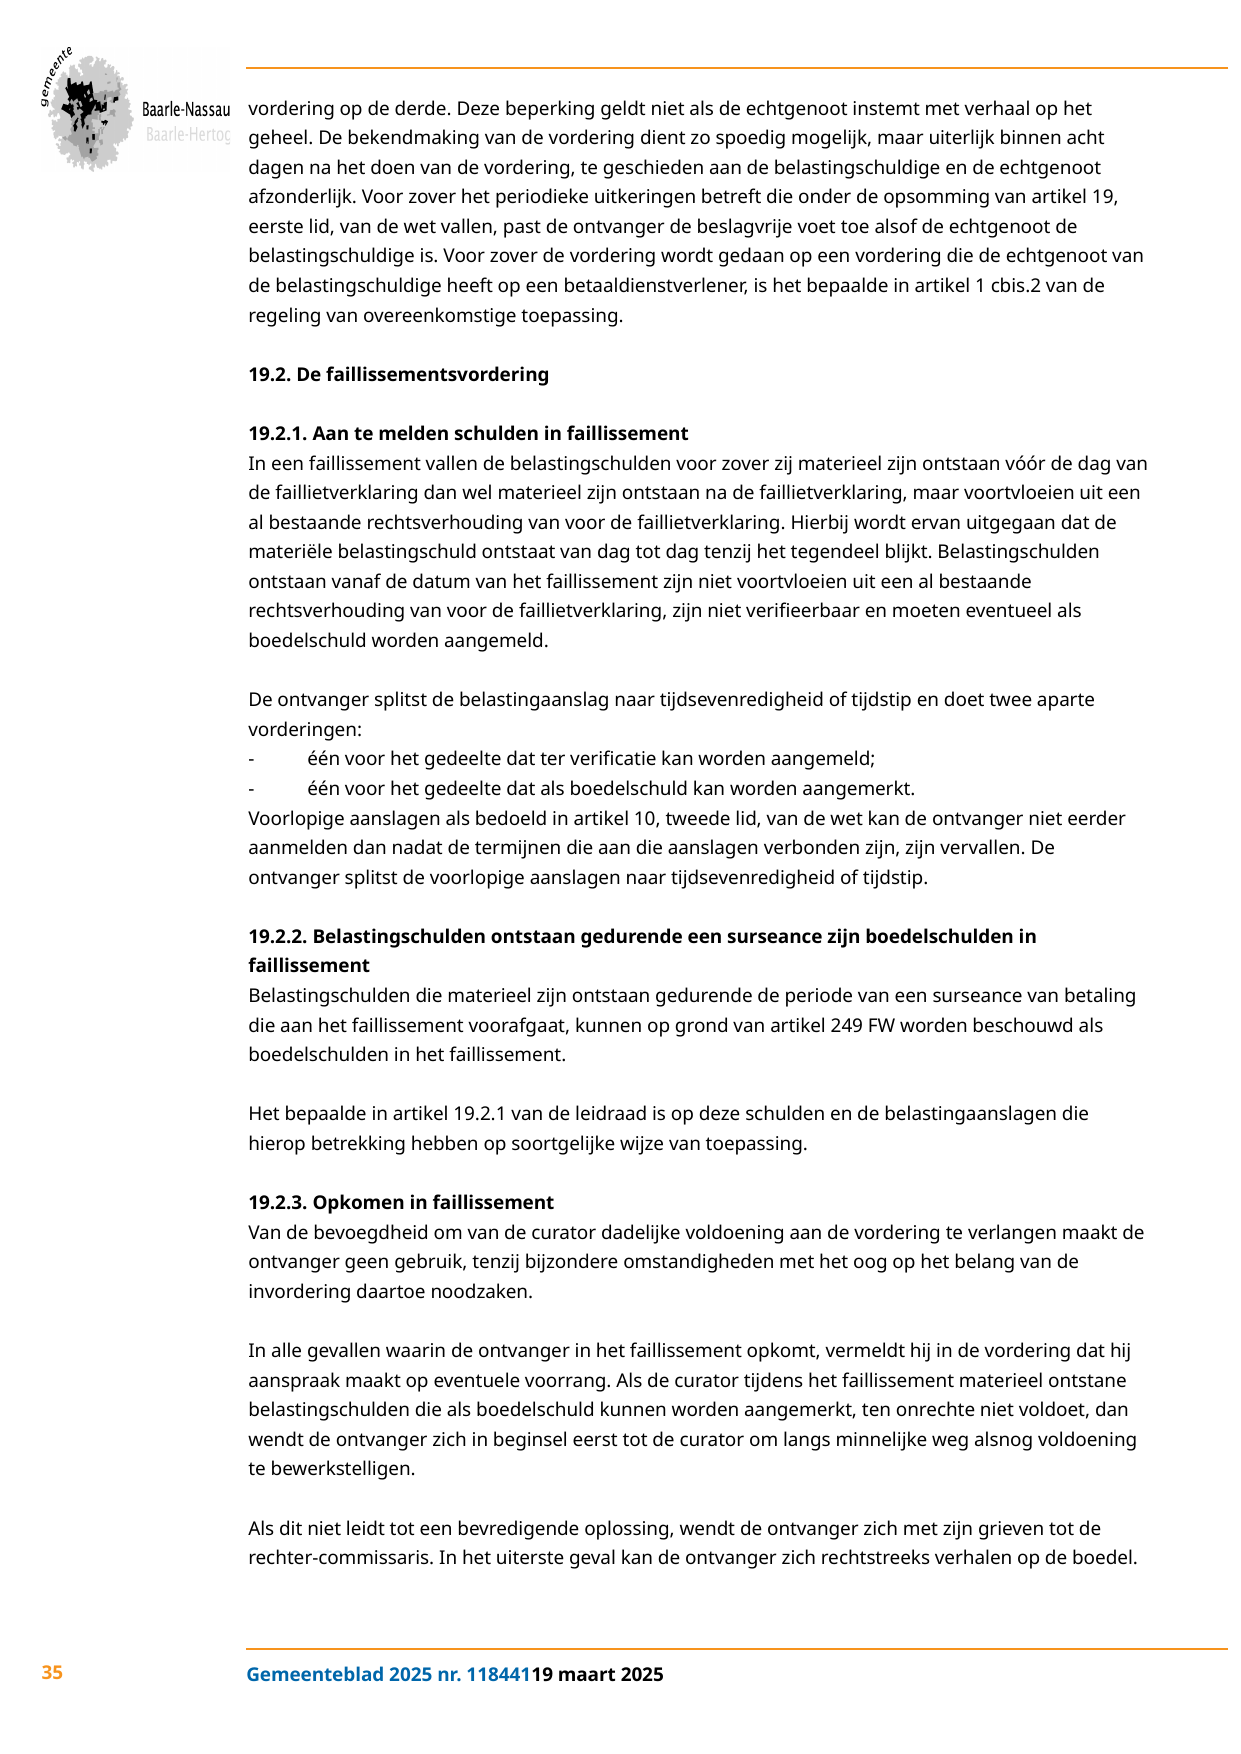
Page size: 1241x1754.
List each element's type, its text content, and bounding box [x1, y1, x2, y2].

text 19.2.1. Aan te melden schulden in faillissement [248, 420, 1152, 446]
text In alle gevallen waarin de ontvanger in het faillissement opkomt, vermeldt hij in de vordering dat hij aanspraak maakt op eventuele voorrang. Als de curator tijdens het faillissement materieel ontstane belastingschulden die als boedelschuld kunnen worden aangemerkt, ten onrechte niet voldoet, dan wendt de ontvanger zich in beginsel eerst tot de curator om langs minnelijke weg alsnog voldoening te bewerkstelligen. [248, 1337, 1152, 1481]
text 19.2. De faillissementsvordering [248, 361, 1152, 387]
text 19.2.3. Opkomen in faillissement [248, 1189, 1152, 1215]
picture [41, 47, 231, 172]
text 19.2.2. Belastingschulden ontstaan gedurende een surseance zijn boedelschulden in faillissement [248, 923, 1152, 978]
text De ontvanger splitst de belastingaanslag naar tijdsevenredigheid of tijdstip en doet twee aparte vorderingen: [248, 686, 1152, 742]
text vordering op de derde. Deze beperking geldt niet als de echtgenoot instemt met verhaal op het geheel. De bekendmaking van de vordering dient zo spoedig mogelijk, maar uiterlijk binnen acht dagen na het doen van de vordering, te geschieden aan de belastingschuldige en de echtgenoot afzonderlijk. Voor zover het periodieke uitkeringen betreft die onder de opsomming van artikel 19, eerste lid, van de wet vallen, past de ontvanger de beslagvrije voet toe alsof de echtgenoot de belastingschuldige is. Voor zover de vordering wordt gedaan op een vordering die de echtgenoot van de belastingschuldige heeft op een betaaldienstverlener, is het bepaalde in artikel 1 cbis.2 van de regeling van overeenkomstige toepassing. [248, 95, 1152, 328]
list één voor het gedeelte dat als boedelschuld kan worden aangemerkt. [248, 775, 1152, 801]
text Voorlopige aanslagen als bedoeld in artikel 10, tweede lid, van de wet kan de ontvanger niet eerder aanmelden dan nadat de termijnen die aan die aanslagen verbonden zijn, zijn vervallen. De ontvanger splitst de voorlopige aanslagen naar tijdsevenredigheid of tijdstip. [248, 805, 1152, 890]
text Het bepaalde in artikel 19.2.1 van de leidraad is op deze schulden en de belastingaanslagen die hierop betrekking hebben op soortgelijke wijze van toepassing. [248, 1101, 1152, 1156]
text In een faillissement vallen de belastingschulden voor zover zij materieel zijn ontstaan vóór de dag van de faillietverklaring dan wel materieel zijn ontstaan na de faillietverklaring, maar voortvloeien uit een al bestaande rechtsverhouding van voor de faillietverklaring. Hierbij wordt ervan uitgegaan dat de materiële belastingschuld ontstaat van dag tot dag tenzij het tegendeel blijkt. Belastingschulden ontstaan vanaf de datum van het faillissement zijn niet voortvloeien uit een al bestaande rechtsverhouding van voor de faillietverklaring, zijn niet verifieerbaar en moeten eventueel als boedelschuld worden aangemeld. [248, 450, 1152, 653]
text Als dit niet leidt tot een bevredigende oplossing, wendt de ontvanger zich met zijn grieven tot de rechter-commissaris. In het uiterste geval kan de ontvanger zich rechtstreeks verhalen op de boedel. [248, 1515, 1152, 1570]
text Van de bevoegdheid om van de curator dadelijke voldoening aan de vordering te verlangen maakt de ontvanger geen gebruik, tenzij bijzondere omstandigheden met het oog op het belang van de invordering daartoe noodzaken. [248, 1219, 1152, 1304]
list één voor het gedeelte dat ter verificatie kan worden aangemeld; [248, 746, 1152, 771]
text Belastingschulden die materieel zijn ontstaan gedurende de periode van een surseance van betaling die aan het faillissement voorafgaat, kunnen op grond van artikel 249 FW worden beschouwd als boedelschulden in het faillissement. [248, 982, 1152, 1067]
